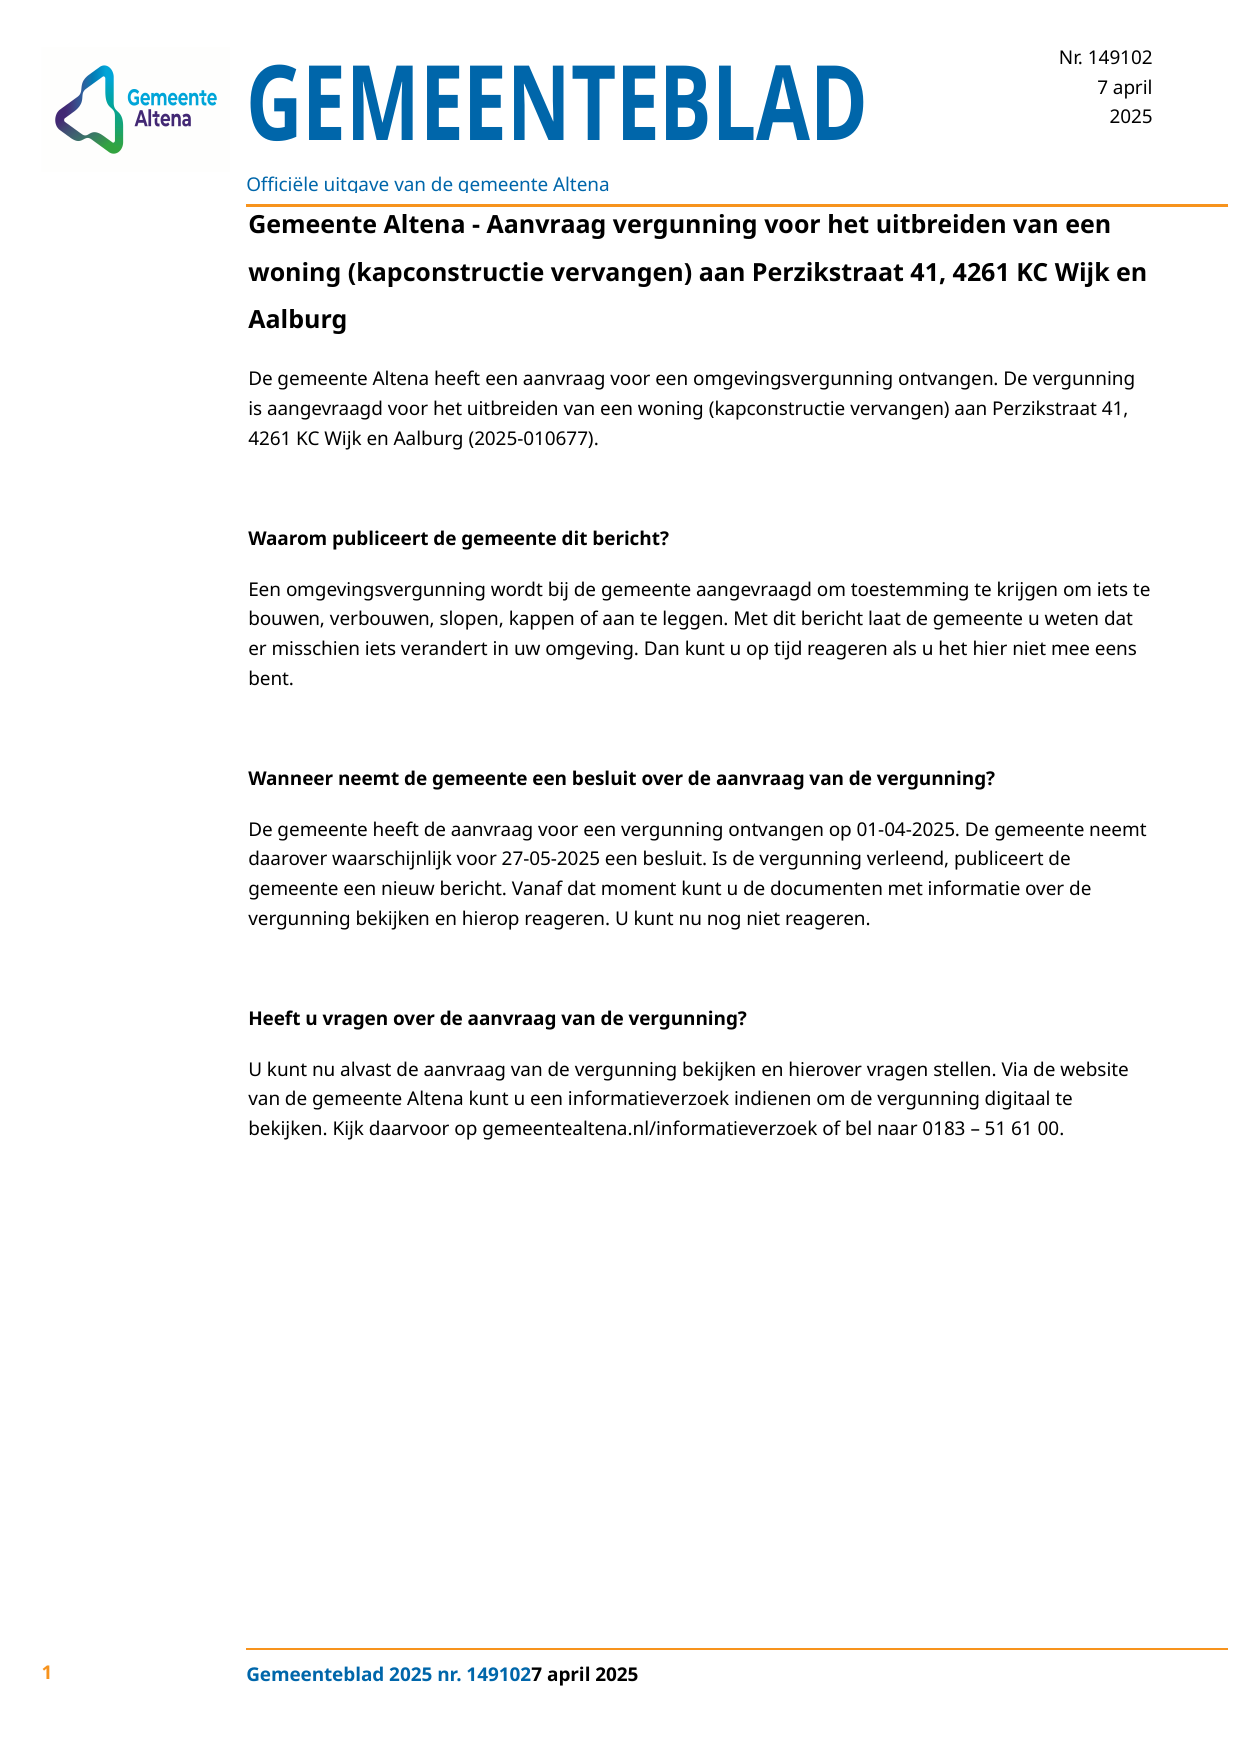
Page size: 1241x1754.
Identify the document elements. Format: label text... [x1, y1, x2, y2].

text Een omgevingsvergunning wordt bij de gemeente aangevraagd om toestemming te krijgen om iets te bouwen, verbouwen, slopen, kappen of aan te leggen. Met dit bericht laat de gemeente u weten dat er misschien iets verandert in uw omgeving. Dan kunt u op tijd reageren als u het hier niet mee eens bent. [248, 576, 1152, 690]
picture [41, 47, 231, 172]
text Gemeente Altena - Aanvraag vergunning voor het uitbreiden van een woning (kapconstructie vervangen) aan Perzikstraat 41, 4261 KC Wijk en Aalburg [248, 207, 1152, 336]
text Waarom publiceert de gemeente dit bericht? [248, 526, 1152, 551]
text De gemeente Altena heeft een aanvraag voor een omgevingsvergunning ontvangen. De vergunning is aangevraagd voor het uitbreiden van een woning (kapconstructie vervangen) aan Perzikstraat 41, 4261 KC Wijk en Aalburg (2025-010677). [248, 366, 1152, 450]
text Wanneer neemt de gemeente een besluit over de aanvraag van de vergunning? [248, 766, 1152, 791]
text De gemeente heeft de aanvraag voor een vergunning ontvangen op 01-04-2025. De gemeente neemt daarover waarschijnlijk voor 27-05-2025 een besluit. Is de vergunning verleend, publiceert de gemeente een nieuw bericht. Vanaf dat moment kunt u de documenten met informatie over de vergunning bekijken en hierop reageren. U kunt nu nog niet reageren. [248, 816, 1152, 930]
text U kunt nu alvast de aanvraag van de vergunning bekijken en hierover vragen stellen. Via de website van de gemeente Altena kunt u een informatieverzoek indienen om de vergunning digitaal te bekijken. Kijk daarvoor op gemeentealtena.nl/informatieverzoek of bel naar 0183 – 51 61 00. [248, 1056, 1152, 1141]
text Heeft u vragen over de aanvraag van de vergunning? [248, 1006, 1152, 1031]
